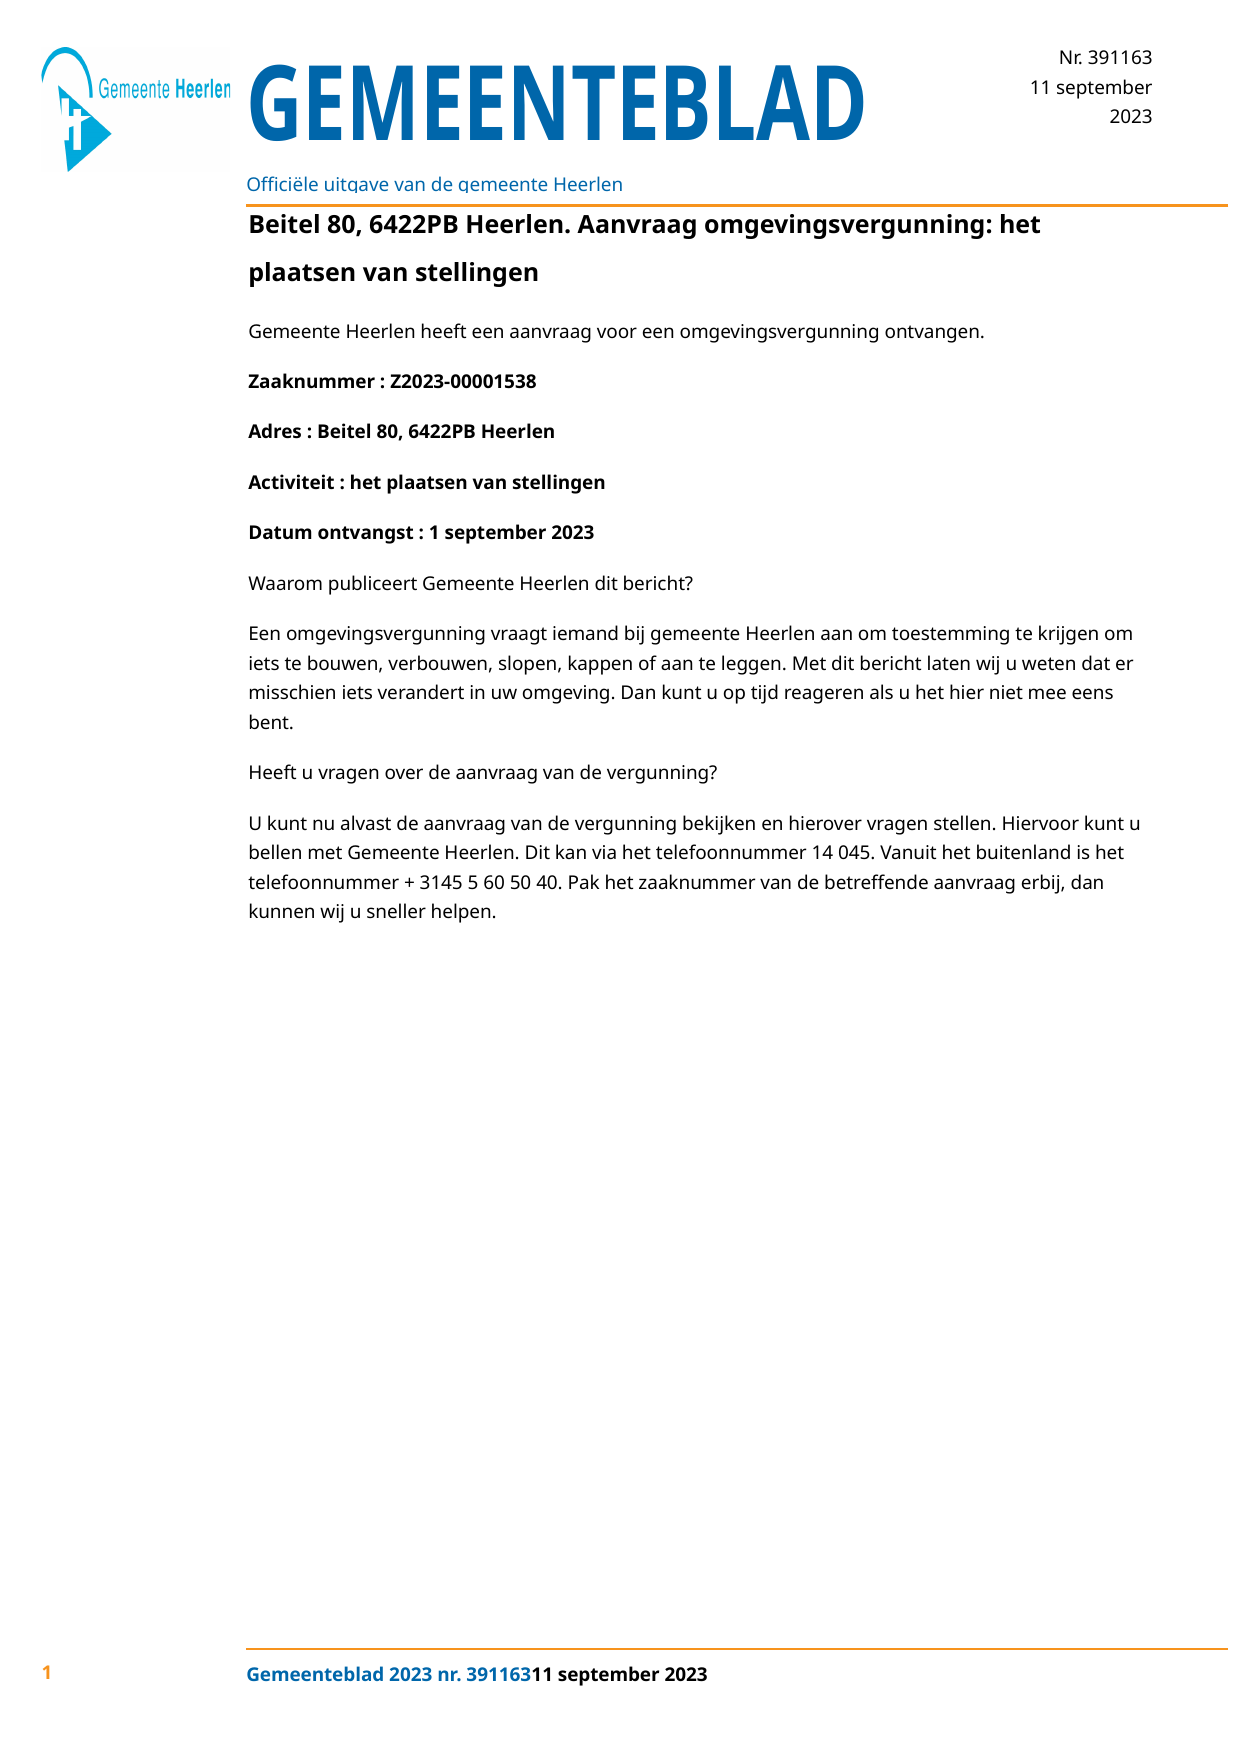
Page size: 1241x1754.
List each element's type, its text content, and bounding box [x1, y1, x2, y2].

text Activiteit : het plaatsen van stellingen [248, 469, 1152, 495]
text Datum ontvangst : 1 september 2023 [248, 519, 1152, 545]
text Een omgevingsvergunning vraagt iemand bij gemeente Heerlen aan om toestemming te krijgen om iets te bouwen, verbouwen, slopen, kappen of aan te leggen. Met dit bericht laten wij u weten dat er misschien iets verandert in uw omgeving. Dan kunt u op tijd reageren als u het hier niet mee eens bent. [248, 620, 1152, 735]
picture [41, 47, 231, 172]
text U kunt nu alvast de aanvraag van de vergunning bekijken en hierover vragen stellen. Hiervoor kunt u bellen met Gemeente Heerlen. Dit kan via het telefoonnummer 14 045. Vanuit het buitenland is het telefoonnummer + 3145 5 60 50 40. Pak het zaaknummer van de betreffende aanvraag erbij, dan kunnen wij u sneller helpen. [248, 810, 1152, 924]
text Gemeente Heerlen heeft een aanvraag voor een omgevingsvergunning ontvangen. [248, 318, 1152, 344]
text Beitel 80, 6422PB Heerlen. Aanvraag omgevingsvergunning: het plaatsen van stellingen [248, 207, 1152, 288]
text Waarom publiceert Gemeente Heerlen dit bericht? [248, 570, 1152, 596]
text Heeft u vragen over de aanvraag van de vergunning? [248, 759, 1152, 785]
picture [41, 47, 59, 70]
text Zaaknummer : Z2023-00001538 [248, 368, 1152, 394]
text Adres : Beitel 80, 6422PB Heerlen [248, 419, 1152, 444]
